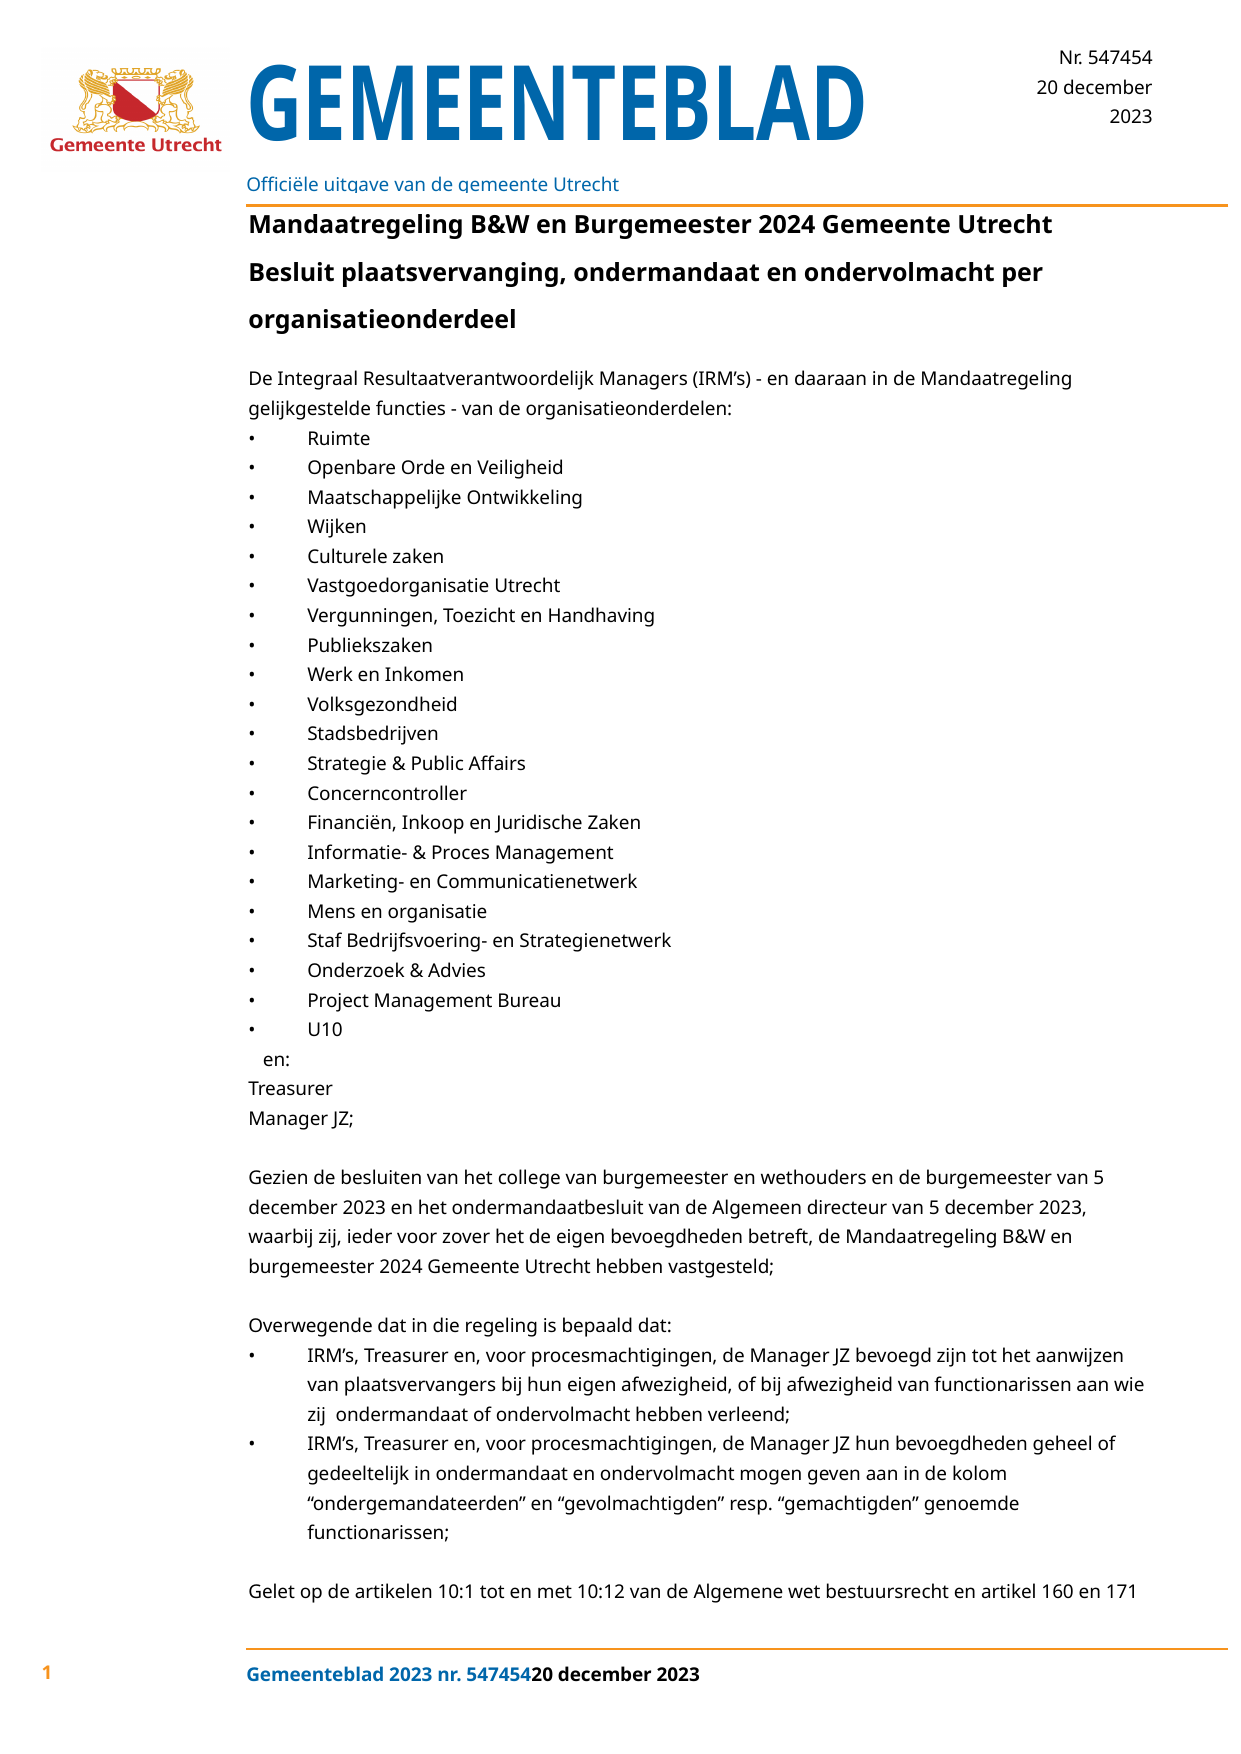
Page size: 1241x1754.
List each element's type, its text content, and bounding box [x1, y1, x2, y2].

list Informatie- & Proces Management [248, 839, 1152, 864]
list Strategie & Public Affairs [248, 750, 1152, 776]
list Marketing- en Communicatienetwerk [248, 868, 1152, 894]
list IRM’s, Treasurer en, voor procesmachtigingen, de Manager JZ bevoegd zijn tot het aanwijzen van plaatsvervangers bij hun eigen afwezigheid, of bij afwezigheid van functionarissen aan wie zij ondermandaat of ondervolmacht hebben verleend; [248, 1342, 1152, 1427]
list Mens en organisatie [248, 898, 1152, 924]
list Ruimte [248, 425, 1152, 450]
list Financiën, Inkoop en Juridische Zaken [248, 809, 1152, 835]
list Openbare Orde en Veiligheid [248, 454, 1152, 480]
list Project Management Bureau [248, 987, 1152, 1012]
text De Integraal Resultaatverantwoordelijk Managers (IRM’s) - en daaraan in de Mandaatregeling gelijkgestelde functies - van de organisatieonderdelen: [248, 366, 1152, 421]
list Maatschappelijke Ontwikkeling [248, 484, 1152, 509]
list Wijken [248, 513, 1152, 539]
text Mandaatregeling B&W en Burgemeester 2024 Gemeente Utrecht Besluit plaatsvervanging, ondermandaat en ondervolmacht per organisatieonderdeel [248, 207, 1152, 336]
list U10 [248, 1016, 1152, 1042]
list Volksgezondheid [248, 691, 1152, 717]
list Culturele zaken [248, 543, 1152, 569]
list Werk en Inkomen [248, 661, 1152, 687]
list Staf Bedrijfsvoering- en Strategienetwerk [248, 928, 1152, 953]
text en: [248, 1046, 1152, 1072]
text Gelet op de artikelen 10:1 tot en met 10:12 van de Algemene wet bestuursrecht en artikel 160 en 171 [248, 1578, 1152, 1604]
list Stadsbedrijven [248, 721, 1152, 746]
text Gezien de besluiten van het college van burgemeester en wethouders en de burgemeester van 5 december 2023 en het ondermandaatbesluit van de Algemeen directeur van 5 december 2023, waarbij zij, ieder voor zover het de eigen bevoegdheden betreft, de Mandaatregeling B&W en burgemeester 2024 Gemeente Utrecht hebben vastgesteld; [248, 1164, 1152, 1279]
text Overwegende dat in die regeling is bepaald dat: [248, 1312, 1152, 1338]
list Concerncontroller [248, 780, 1152, 805]
list Vergunningen, Toezicht en Handhaving [248, 602, 1152, 628]
list Vastgoedorganisatie Utrecht [248, 573, 1152, 598]
list Onderzoek & Advies [248, 957, 1152, 983]
text Manager JZ; [248, 1105, 1152, 1131]
text Treasurer [248, 1076, 1152, 1101]
list Publiekszaken [248, 632, 1152, 657]
list IRM’s, Treasurer en, voor procesmachtigingen, de Manager JZ hun bevoegdheden geheel of gedeeltelijk in ondermandaat en ondervolmacht mogen geven aan in de kolom “ondergemandateerden” en “gevolmachtigden” resp. “gemachtigden” genoemde functionarissen; [248, 1431, 1152, 1545]
picture [41, 47, 231, 172]
